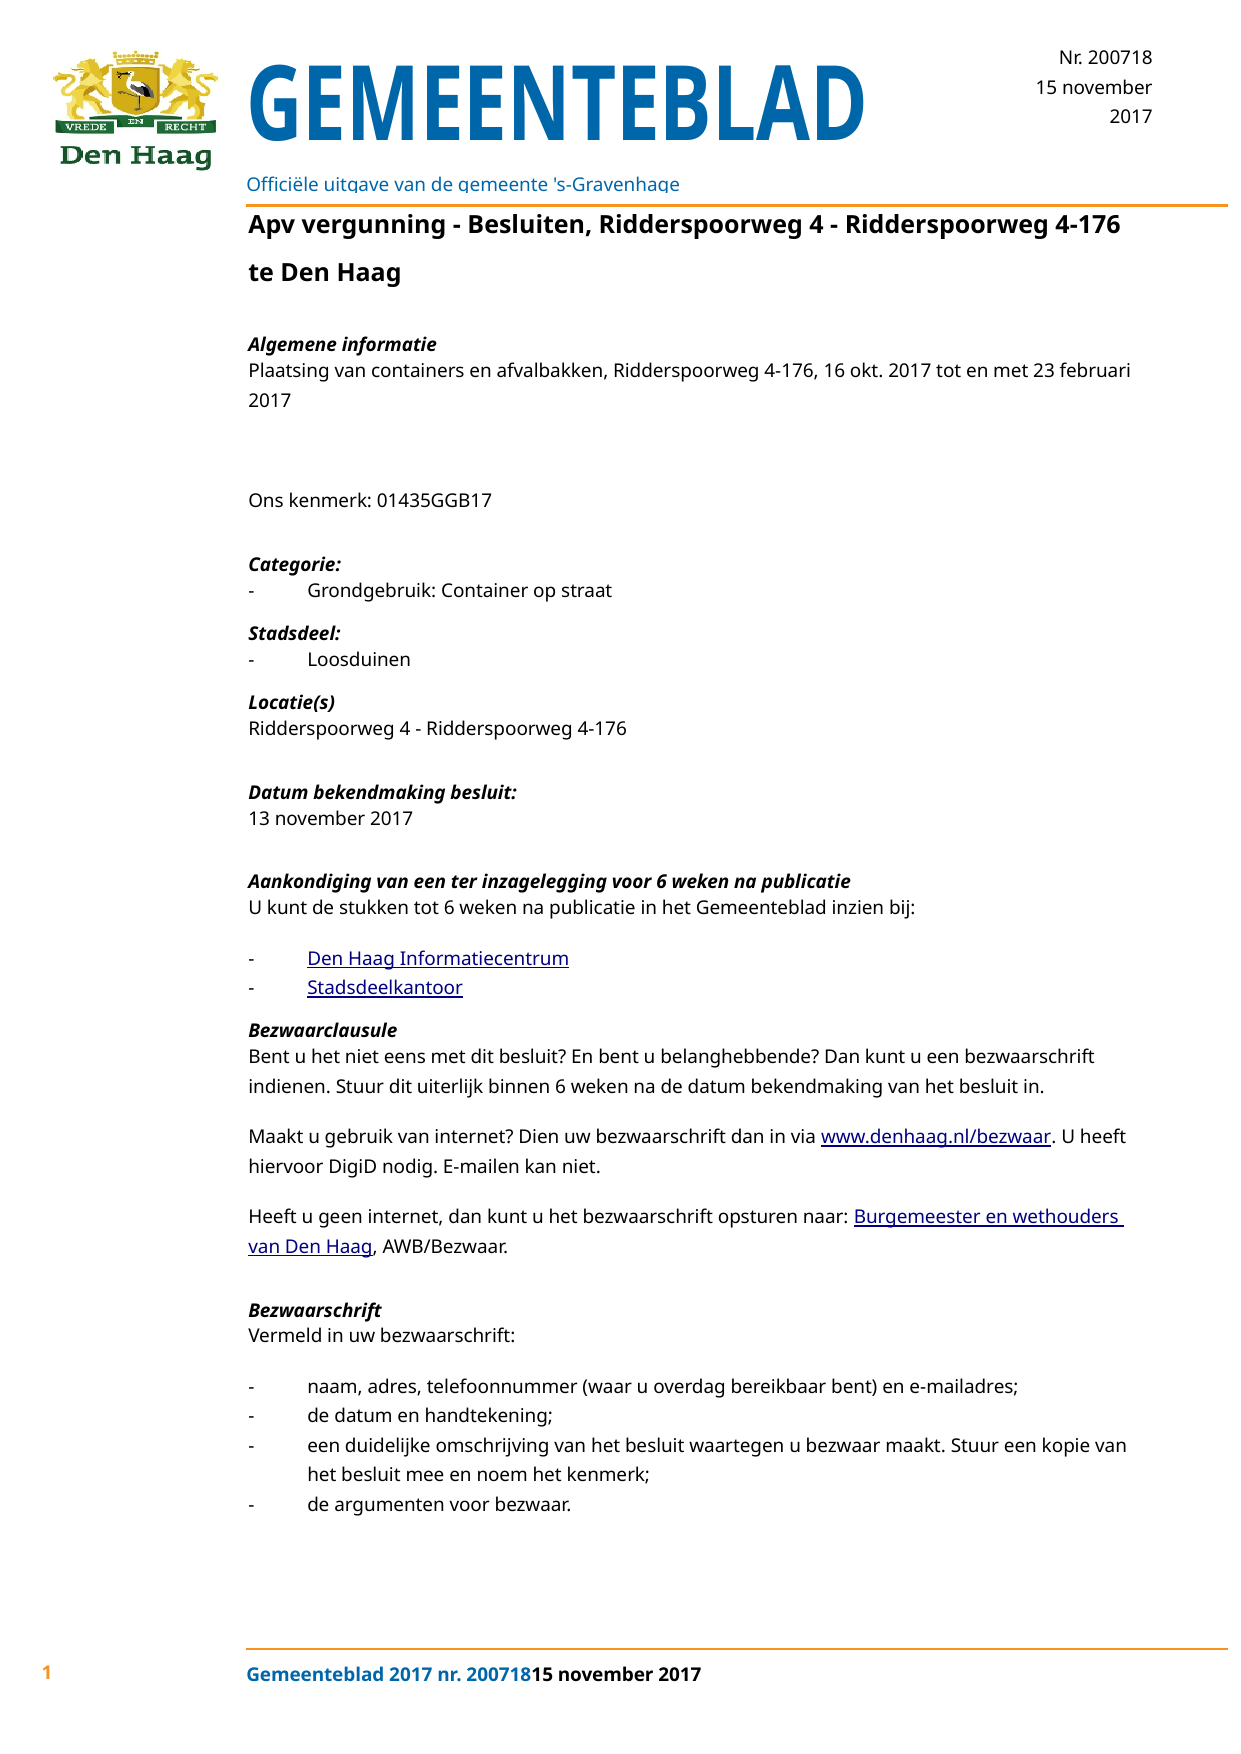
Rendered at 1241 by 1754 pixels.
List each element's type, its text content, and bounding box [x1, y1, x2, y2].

list een duidelijke omschrijving van het besluit waartegen u bezwaar maakt. Stuur een kopie van het besluit mee en noem het kenmerk; [248, 1432, 1152, 1487]
list Loosduinen [248, 646, 1152, 672]
text Bezwaarschrift [248, 1297, 1152, 1322]
text Bent u het niet eens met dit besluit? En bent u belanghebbende? Dan kunt u een bezwaarschrift indienen. Stuur dit uiterlijk binnen 6 weken na de datum bekendmaking van het besluit in. [248, 1043, 1152, 1098]
list naam, adres, telefoonnummer (waar u overdag bereikbaar bent) en e-mailadres; [248, 1373, 1152, 1399]
text Plaatsing van containers en afvalbakken, Ridderspoorweg 4-176, 16 okt. 2017 tot en met 23 februari 2017 [248, 357, 1152, 412]
text 13 november 2017 [248, 805, 1152, 830]
list Stadsdeelkantoor [248, 974, 1152, 1000]
text Apv vergunning - Besluiten, Ridderspoorweg 4 - Ridderspoorweg 4-176 te Den Haag [248, 207, 1152, 288]
text Heeft u geen internet, dan kunt u het bezwaarschrift opsturen naar: Burgemeester en wethouders van Den Haag, AWB/Bezwaar. [248, 1203, 1152, 1258]
text Locatie(s) [248, 689, 1152, 715]
text Ons kenmerk: 01435GGB17 [248, 488, 1152, 513]
text Bezwaarclausule [248, 1017, 1152, 1043]
list de argumenten voor bezwaar. [248, 1491, 1152, 1517]
text Stadsdeel: [248, 620, 1152, 646]
picture [41, 47, 231, 172]
text Vermeld in uw bezwaarschrift: [248, 1322, 1152, 1348]
text Ridderspoorweg 4 - Ridderspoorweg 4-176 [248, 715, 1152, 741]
list de datum en handtekening; [248, 1402, 1152, 1428]
text Maakt u gebruik van internet? Dien uw bezwaarschrift dan in via www.denhaag.nl/bezwaar. U heeft hiervoor DigiD nodig. E-mailen kan niet. [248, 1123, 1152, 1178]
text Algemene informatie [248, 331, 1152, 357]
text Aankondiging van een ter inzagelegging voor 6 weken na publicatie [248, 869, 1152, 894]
list Den Haag Informatiecentrum [248, 945, 1152, 971]
text Categorie: [248, 552, 1152, 577]
text Datum bekendmaking besluit: [248, 779, 1152, 805]
text U kunt de stukken tot 6 weken na publicatie in het Gemeenteblad inzien bij: [248, 894, 1152, 920]
list Grondgebruik: Container op straat [248, 577, 1152, 603]
